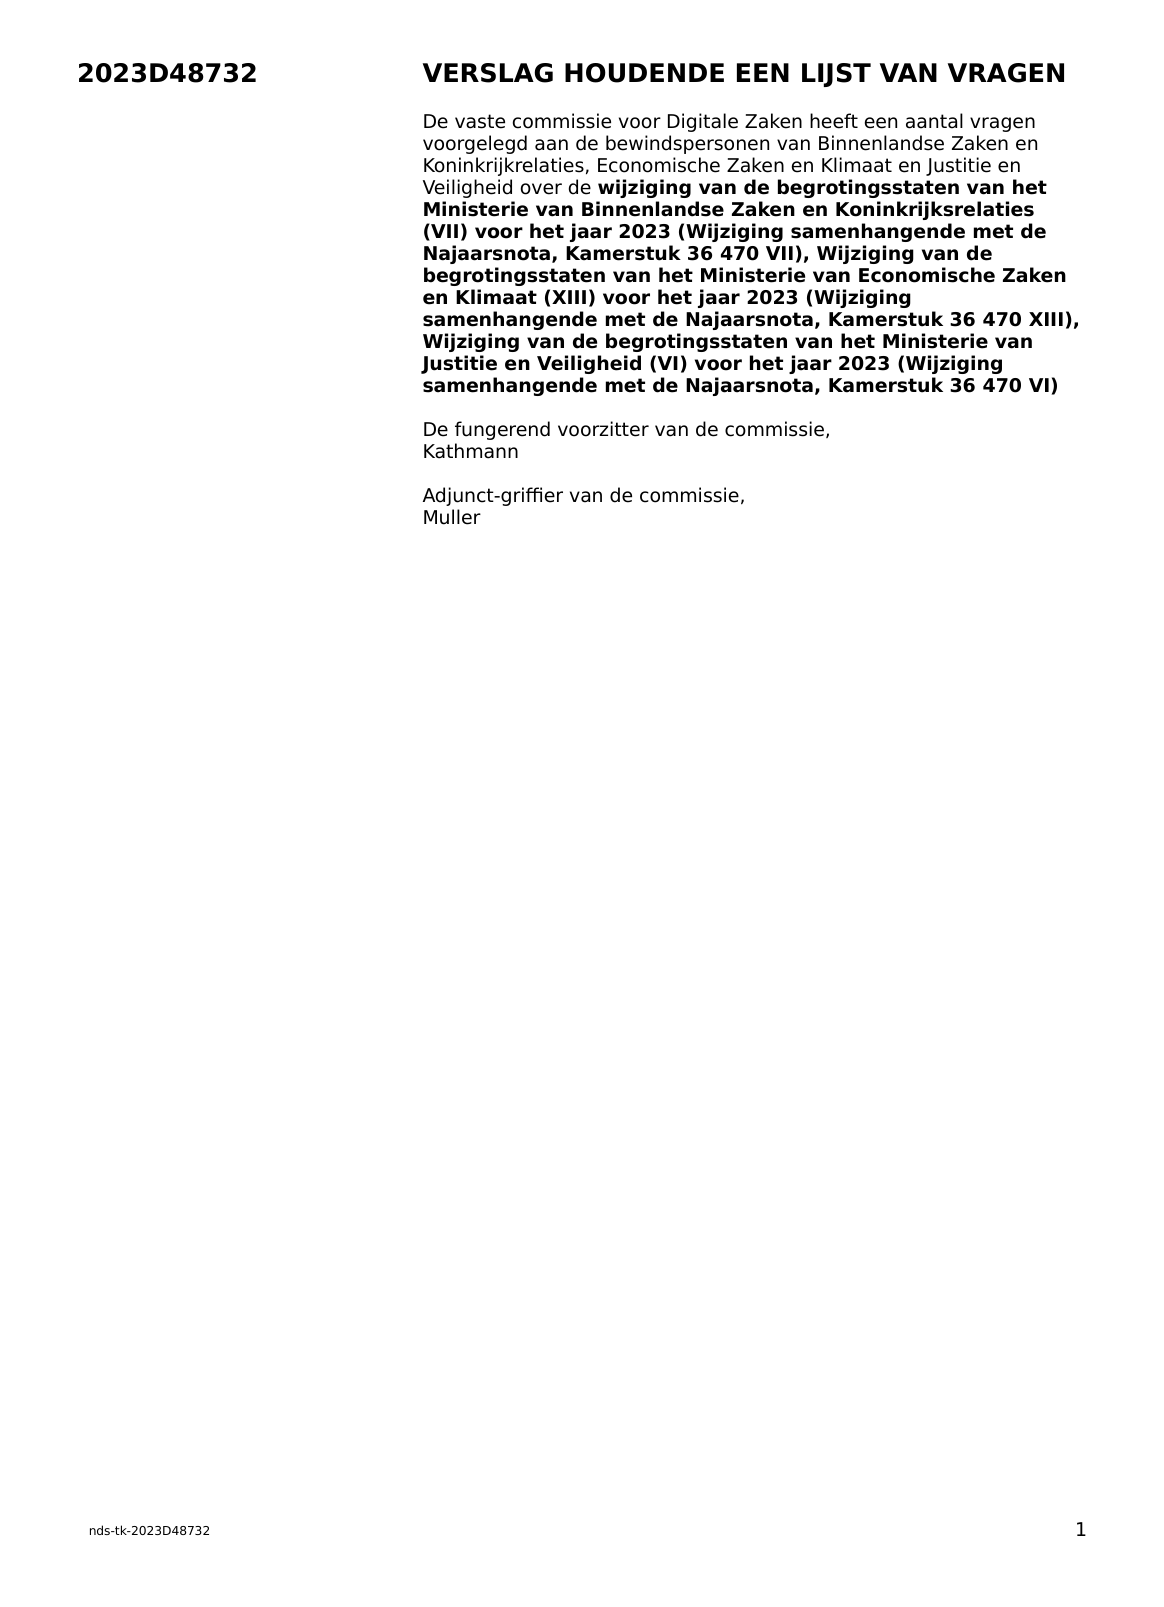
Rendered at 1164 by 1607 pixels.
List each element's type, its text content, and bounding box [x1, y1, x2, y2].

text nds-tk-2023D48732 [88, 1524, 323, 1538]
text 2023D48732 VERSLAG HOUDENDE EEN LIJST VAN VRAGEN [77, 59, 1087, 89]
text De vaste commissie voor Digitale Zaken heeft een aantal vragen voorgelegd aan de bewindspersonen van Binnenlandse Zaken en Koninkrijkrelaties, Economische Zaken en Klimaat en Justitie en Veiligheid over de wijziging van de begrotingsstaten van het Ministerie van Binnenlandse Zaken en Koninkrijksrelaties (VII) voor het jaar 2023 (Wijziging samenhangende met de Najaarsnota, Kamerstuk 36 470 VII), Wijziging van de begrotingsstaten van het Ministerie van Economische Zaken en Klimaat (XIII) voor het jaar 2023 (Wijziging samenhangende met de Najaarsnota, Kamerstuk 36 470 XIII), Wijziging van de begrotingsstaten van het Ministerie van Justitie en Veiligheid (VI) voor het jaar 2023 (Wijziging samenhangende met de Najaarsnota, Kamerstuk 36 470 VI) [422, 111, 1087, 397]
text Muller [422, 507, 1087, 529]
text De fungerend voorzitter van de commissie, [422, 419, 1087, 441]
text Adjunct-griffier van de commissie, [422, 485, 1087, 507]
text Kathmann [422, 441, 1087, 463]
